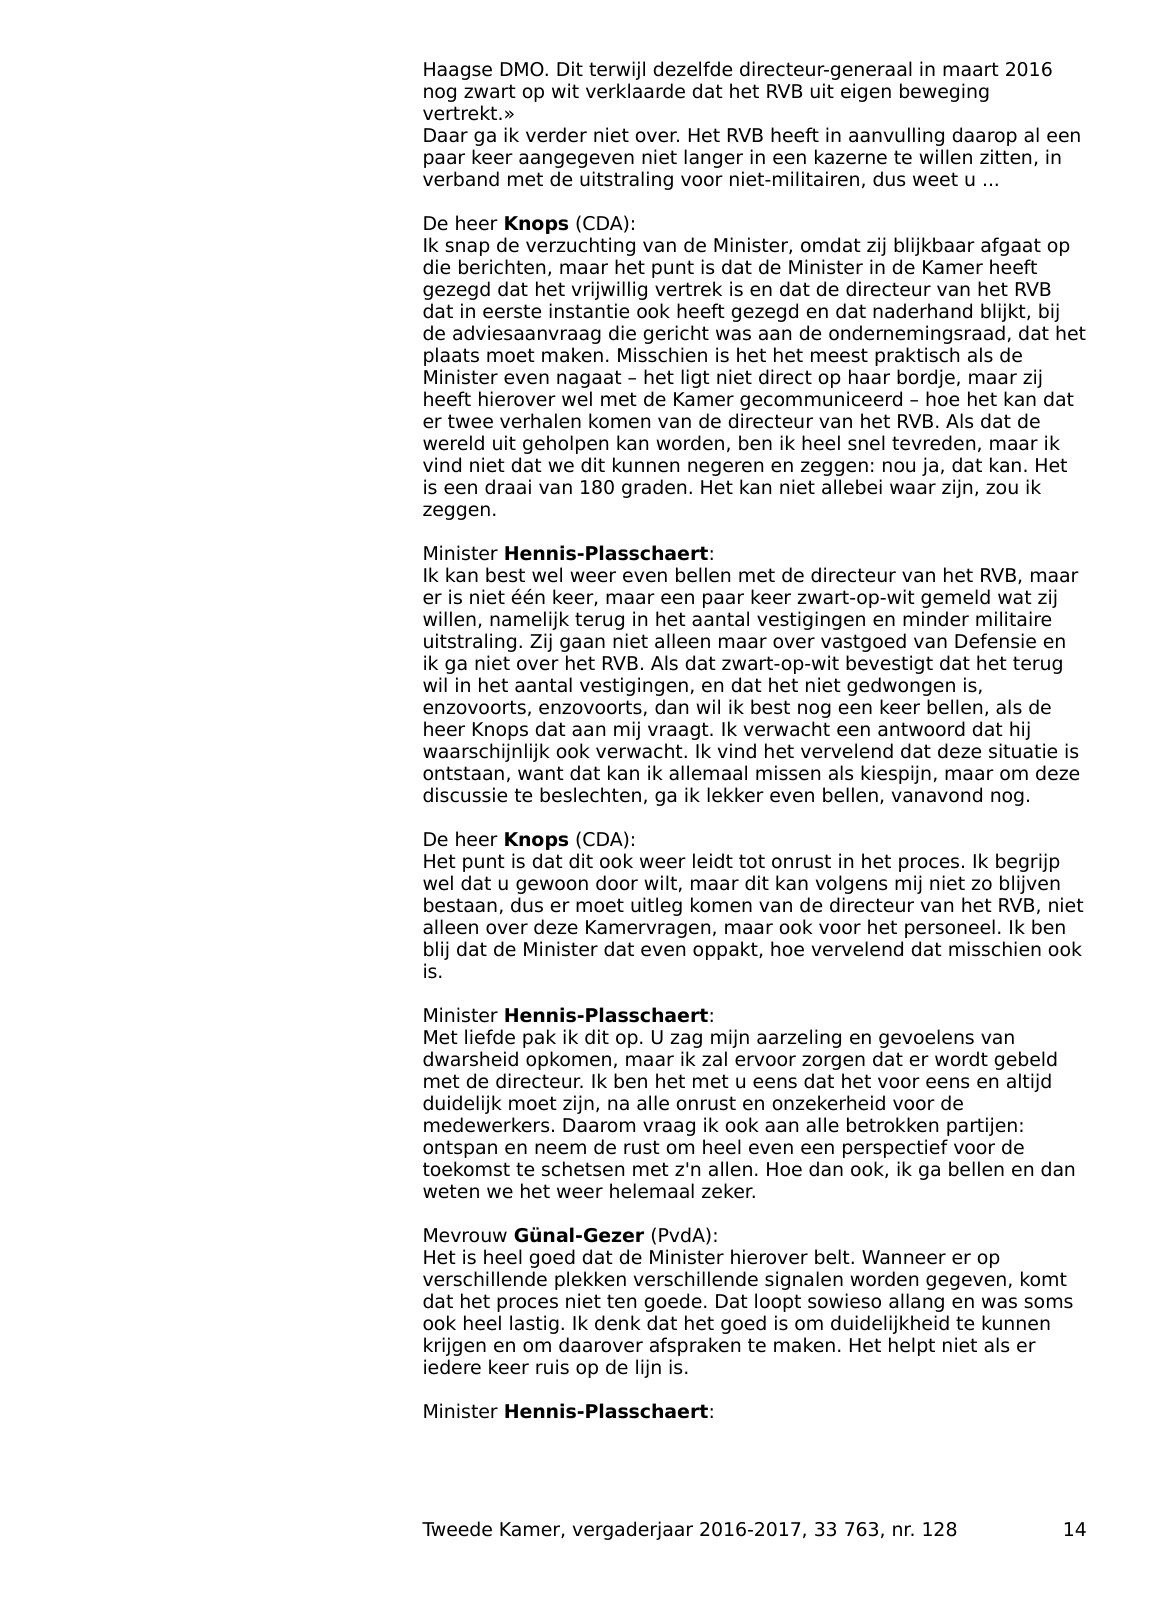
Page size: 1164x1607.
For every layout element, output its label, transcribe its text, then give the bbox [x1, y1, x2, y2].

text Met liefde pak ik dit op. U zag mijn aarzeling en gevoelens van dwarsheid opkomen, maar ik zal ervoor zorgen dat er wordt gebeld met de directeur. Ik ben het met u eens dat het voor eens en altijd duidelijk moet zijn, na alle onrust en onzekerheid voor de medewerkers. Daarom vraag ik ook aan alle betrokken partijen: ontspan en neem de rust om heel even een perspectief voor de toekomst te schetsen met z'n allen. Hoe dan ook, ik ga bellen en dan weten we het weer helemaal zeker. [422, 1027, 1087, 1203]
text Haagse DMO. Dit terwijl dezelfde directeur-generaal in maart 2016 nog zwart op wit verklaarde dat het RVB uit eigen beweging vertrekt.» [422, 59, 1087, 125]
text Het is heel goed dat de Minister hierover belt. Wanneer er op verschillende plekken verschillende signalen worden gegeven, komt dat het proces niet ten goede. Dat loopt sowieso allang en was soms ook heel lastig. Ik denk dat het goed is om duidelijkheid te kunnen krijgen en om daarover afspraken te maken. Het helpt niet als er iedere keer ruis op de lijn is. [422, 1247, 1087, 1379]
text Minister Hennis-Plasschaert: [422, 1005, 1087, 1027]
text Ik snap de verzuchting van de Minister, omdat zij blijkbaar afgaat op die berichten, maar het punt is dat de Minister in de Kamer heeft gezegd dat het vrijwillig vertrek is en dat de directeur van het RVB dat in eerste instantie ook heeft gezegd en dat naderhand blijkt, bij de adviesaanvraag die gericht was aan de ondernemingsraad, dat het plaats moet maken. Misschien is het het meest praktisch als de Minister even nagaat – het ligt niet direct op haar bordje, maar zij heeft hierover wel met de Kamer gecommuniceerd – hoe het kan dat er twee verhalen komen van de directeur van het RVB. Als dat de wereld uit geholpen kan worden, ben ik heel snel tevreden, maar ik vind niet dat we dit kunnen negeren en zeggen: nou ja, dat kan. Het is een draai van 180 graden. Het kan niet allebei waar zijn, zou ik zeggen. [422, 235, 1087, 521]
text Daar ga ik verder niet over. Het RVB heeft in aanvulling daarop al een paar keer aangegeven niet langer in een kazerne te willen zitten, in verband met de uitstraling voor niet-militairen, dus weet u ... [422, 125, 1087, 191]
text De heer Knops (CDA): [422, 829, 1087, 851]
text Ik kan best wel weer even bellen met de directeur van het RVB, maar er is niet één keer, maar een paar keer zwart-op-wit gemeld wat zij willen, namelijk terug in het aantal vestigingen en minder militaire uitstraling. Zij gaan niet alleen maar over vastgoed van Defensie en ik ga niet over het RVB. Als dat zwart-op-wit bevestigt dat het terug wil in het aantal vestigingen, en dat het niet gedwongen is, enzovoorts, enzovoorts, dan wil ik best nog een keer bellen, als de heer Knops dat aan mij vraagt. Ik verwacht een antwoord dat hij waarschijnlijk ook verwacht. Ik vind het vervelend dat deze situatie is ontstaan, want dat kan ik allemaal missen als kiespijn, maar om deze discussie te beslechten, ga ik lekker even bellen, vanavond nog. [422, 565, 1087, 807]
text Minister Hennis-Plasschaert: [422, 543, 1087, 565]
text Minister Hennis-Plasschaert: [422, 1401, 1087, 1423]
text Mevrouw Günal-Gezer (PvdA): [422, 1225, 1087, 1247]
text Het punt is dat dit ook weer leidt tot onrust in het proces. Ik begrijp wel dat u gewoon door wilt, maar dit kan volgens mij niet zo blijven bestaan, dus er moet uitleg komen van de directeur van het RVB, niet alleen over deze Kamervragen, maar ook voor het personeel. Ik ben blij dat de Minister dat even oppakt, hoe vervelend dat misschien ook is. [422, 851, 1087, 983]
text De heer Knops (CDA): [422, 213, 1087, 235]
